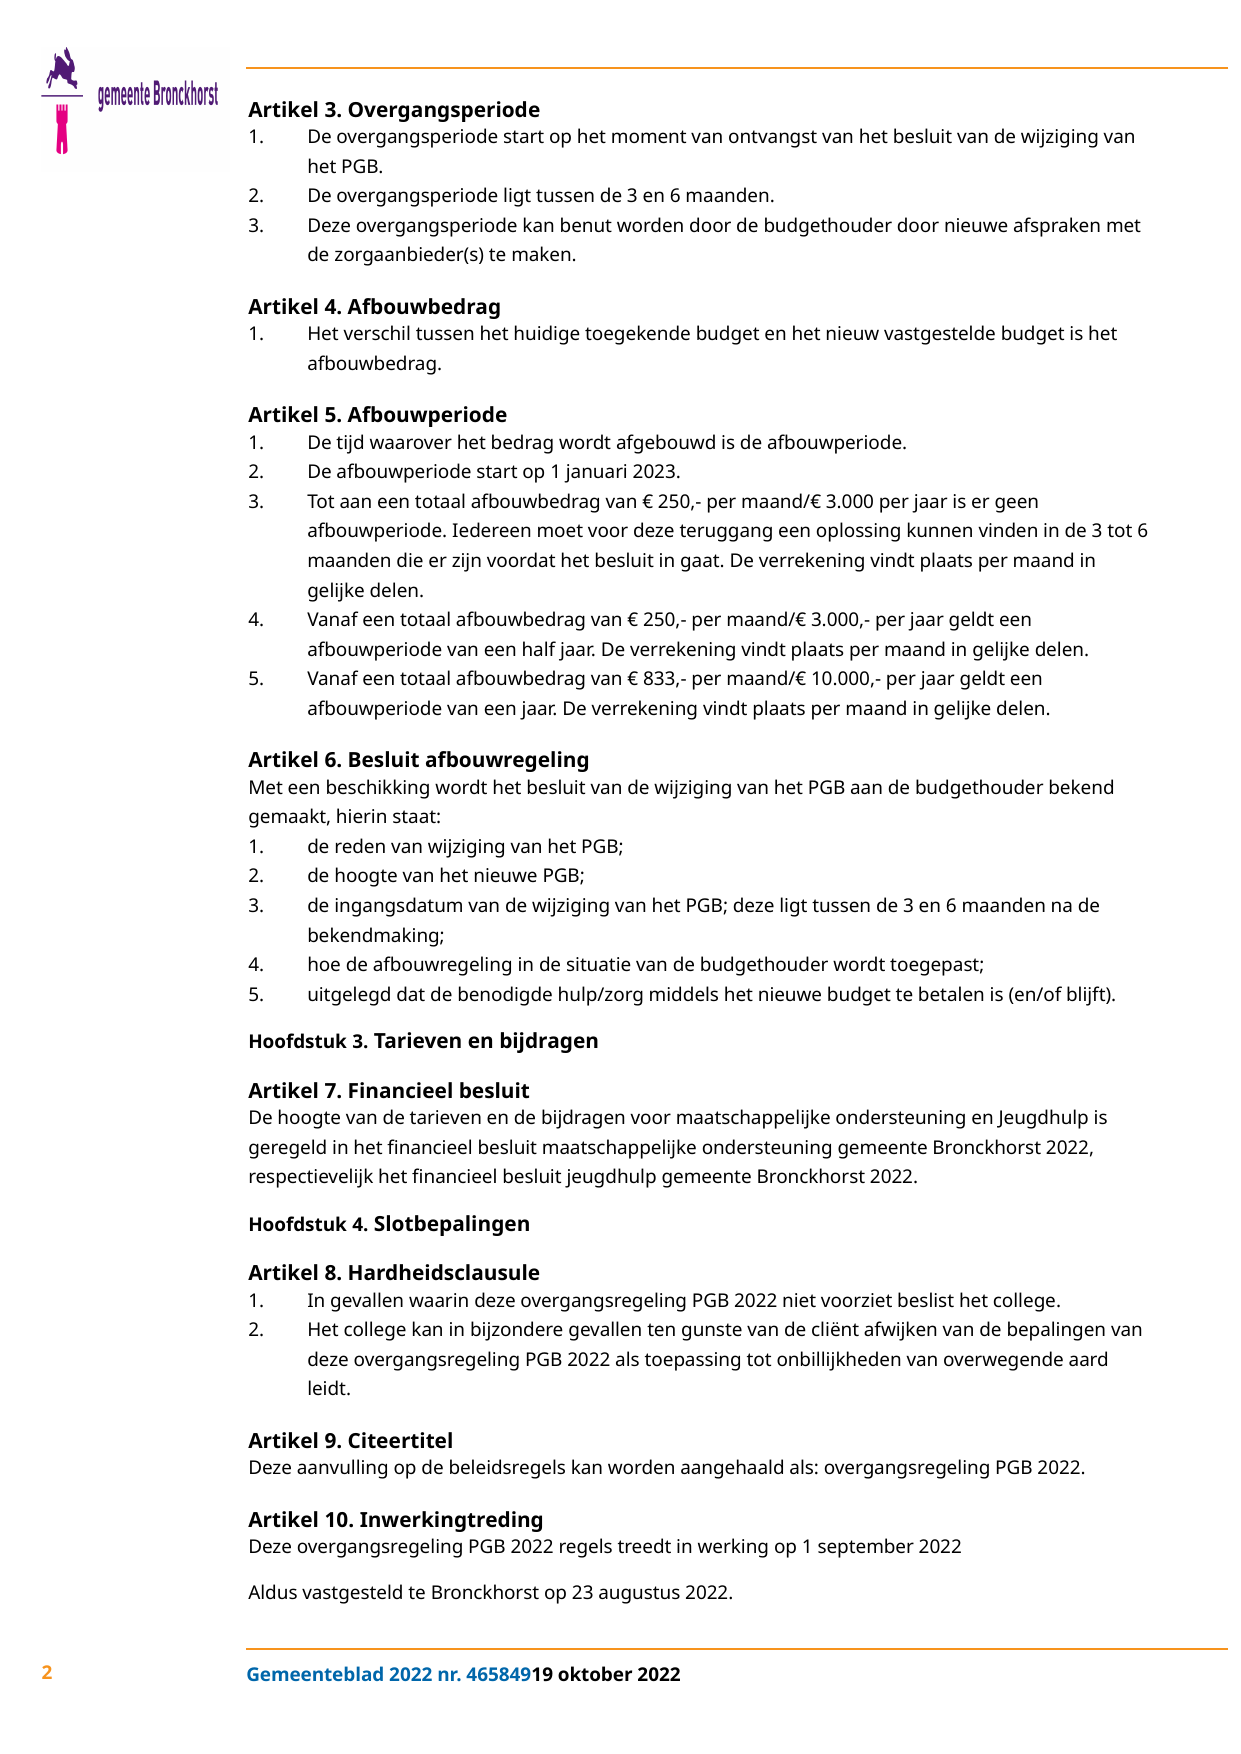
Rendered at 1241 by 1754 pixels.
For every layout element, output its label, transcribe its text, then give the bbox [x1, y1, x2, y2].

text Artikel 7. Financieel besluit [248, 1076, 1152, 1104]
list De overgangsperiode start op het moment van ontvangst van het besluit van de wijziging van het PGB. [248, 123, 1152, 178]
text Met een beschikking wordt het besluit van de wijziging van het PGB aan de budgethouder bekend gemaakt, hierin staat: [248, 774, 1152, 829]
list de reden van wijziging van het PGB; [248, 833, 1152, 859]
picture [41, 47, 231, 172]
list Het college kan in bijzondere gevallen ten gunste van de cliënt afwijken van de bepalingen van deze overgangsregeling PGB 2022 als toepassing tot onbillijkheden van overwegende aard leidt. [248, 1316, 1152, 1401]
list Deze overgangsperiode kan benut worden door de budgethouder door nieuwe afspraken met de zorgaanbieder(s) te maken. [248, 212, 1152, 267]
text Hoofdstuk 4. Slotbepalingen [248, 1209, 1152, 1238]
text De hoogte van de tarieven en de bijdragen voor maatschappelijke ondersteuning en Jeugdhulp is geregeld in het financieel besluit maatschappelijke ondersteuning gemeente Bronckhorst 2022, respectievelijk het financieel besluit jeugdhulp gemeente Bronckhorst 2022. [248, 1104, 1152, 1189]
text Hoofdstuk 3. Tarieven en bijdragen [248, 1027, 1152, 1055]
list In gevallen waarin deze overgangsregeling PGB 2022 niet voorziet beslist het college. [248, 1287, 1152, 1313]
text Artikel 5. Afbouwperiode [248, 400, 1152, 429]
list de ingangsdatum van de wijziging van het PGB; deze ligt tussen de 3 en 6 maanden na de bekendmaking; [248, 892, 1152, 948]
list Het verschil tussen het huidige toegekende budget en het nieuw vastgestelde budget is het afbouwbedrag. [248, 320, 1152, 376]
text Artikel 6. Besluit afbouwregeling [248, 746, 1152, 774]
list uitgelegd dat de benodigde hulp/zorg middels het nieuwe budget te betalen is (en/of blijft). [248, 981, 1152, 1007]
text Artikel 3. Overgangsperiode [248, 95, 1152, 123]
list De overgangsperiode ligt tussen de 3 en 6 maanden. [248, 182, 1152, 208]
text Artikel 9. Citeertitel [248, 1426, 1152, 1454]
list Vanaf een totaal afbouwbedrag van € 833,- per maand/€ 10.000,- per jaar geldt een afbouwperiode van een jaar. De verrekening vindt plaats per maand in gelijke delen. [248, 666, 1152, 721]
text Artikel 10. Inwerkingtreding [248, 1505, 1152, 1533]
text Deze overgangsregeling PGB 2022 regels treedt in werking op 1 september 2022 [248, 1533, 1152, 1559]
list Tot aan een totaal afbouwbedrag van € 250,- per maand/€ 3.000 per jaar is er geen afbouwperiode. Iedereen moet voor deze teruggang een oplossing kunnen vinden in de 3 tot 6 maanden die er zijn voordat het besluit in gaat. De verrekening vindt plaats per maand in gelijke delen. [248, 488, 1152, 602]
list De tijd waarover het bedrag wordt afgebouwd is de afbouwperiode. [248, 429, 1152, 454]
list de hoogte van het nieuwe PGB; [248, 863, 1152, 888]
list hoe de afbouwregeling in de situatie van de budgethouder wordt toegepast; [248, 951, 1152, 977]
text Artikel 4. Afbouwbedrag [248, 292, 1152, 320]
list Vanaf een totaal afbouwbedrag van € 250,- per maand/€ 3.000,- per jaar geldt een afbouwperiode van een half jaar. De verrekening vindt plaats per maand in gelijke delen. [248, 606, 1152, 662]
list De afbouwperiode start op 1 januari 2023. [248, 458, 1152, 484]
text Artikel 8. Hardheidsclausule [248, 1258, 1152, 1287]
text Aldus vastgesteld te Bronckhorst op 23 augustus 2022. [248, 1579, 1152, 1605]
text Deze aanvulling op de beleidsregels kan worden aangehaald als: overgangsregeling PGB 2022. [248, 1454, 1152, 1480]
